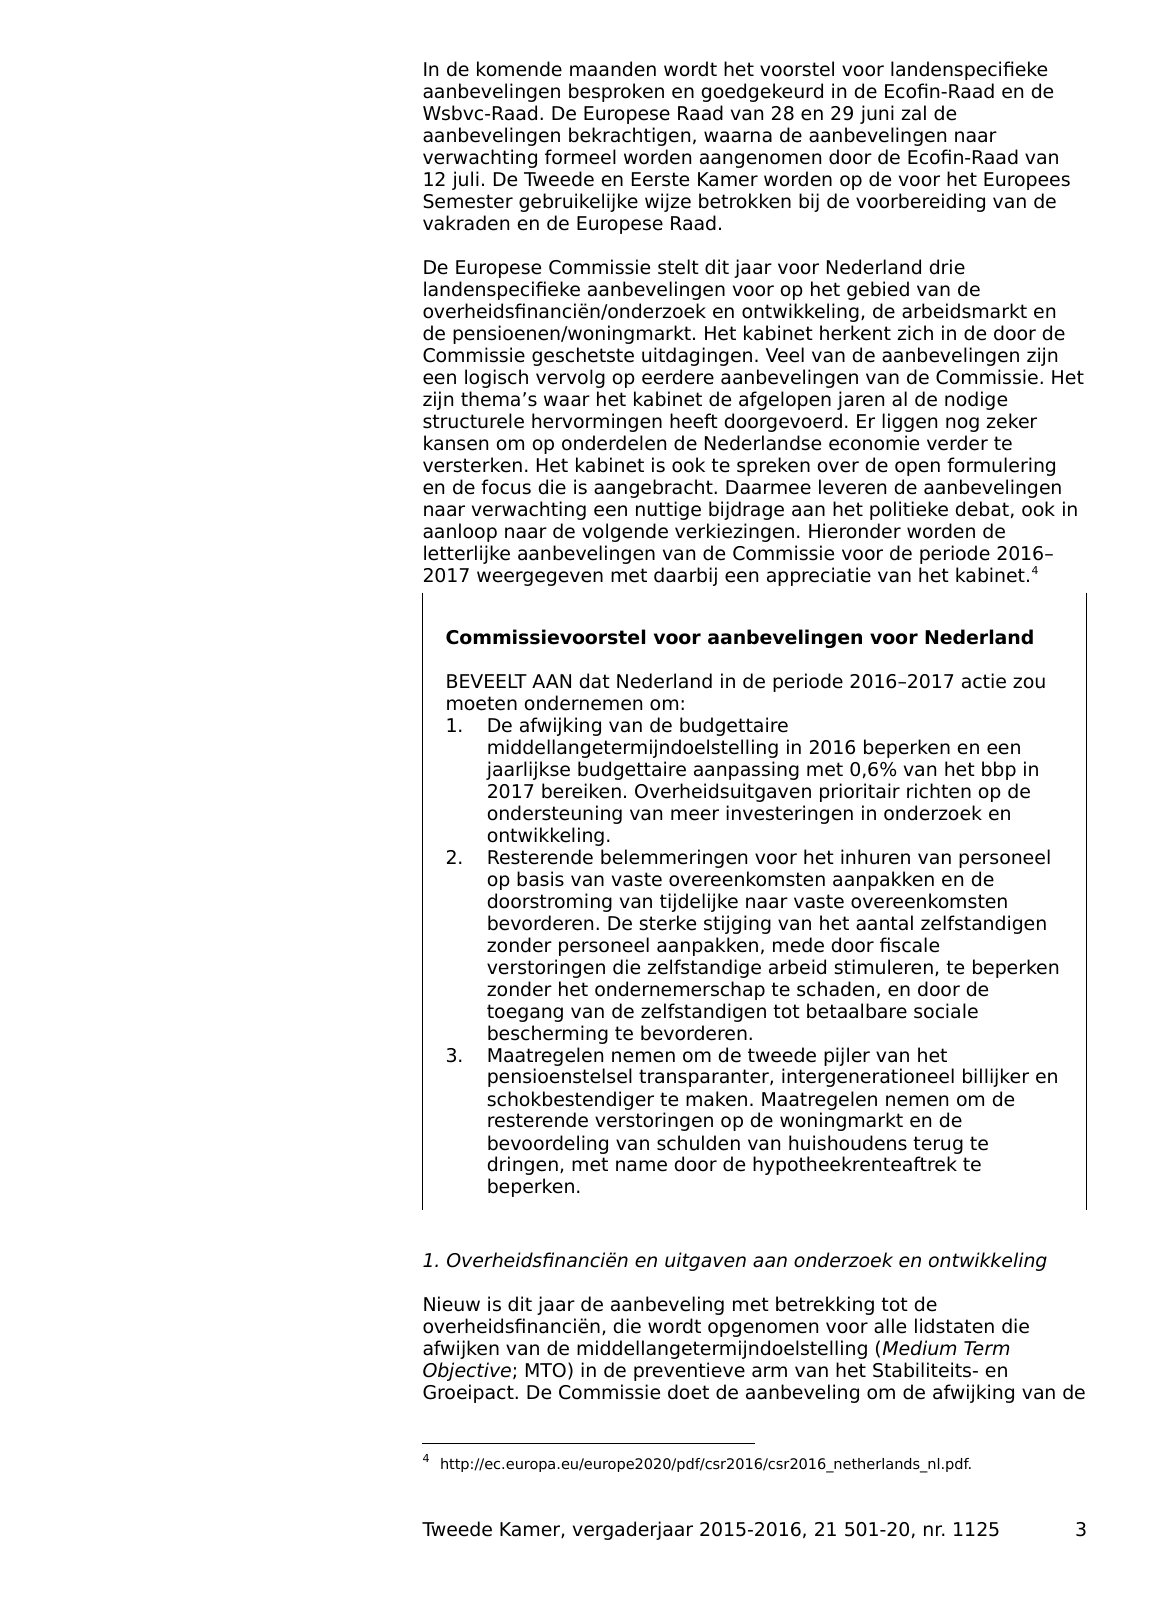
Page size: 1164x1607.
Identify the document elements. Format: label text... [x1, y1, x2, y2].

subtitle 1. Overheidsfinanciën en uitgaven aan onderzoek en ontwikkeling [422, 1250, 1087, 1272]
text De Europese Commissie stelt dit jaar voor Nederland drie landenspecifieke aanbevelingen voor op het gebied van de overheidsfinanciën/onderzoek en ontwikkeling, de arbeidsmarkt en de pensioenen/woningmarkt. Het kabinet herkent zich in de door de Commissie geschetste uitdagingen. Veel van de aanbevelingen zijn een logisch vervolg op eerdere aanbevelingen van de Commissie. Het zijn thema’s waar het kabinet de afgelopen jaren al de nodige structurele hervormingen heeft doorgevoerd. Er liggen nog zeker kansen om op onderdelen de Nederlandse economie verder te versterken. Het kabinet is ook te spreken over de open formulering en de focus die is aangebracht. Daarmee leveren de aanbevelingen naar verwachting een nuttige bijdrage aan het politieke debat, ook in aanloop naar de volgende verkiezingen. Hieronder worden de letterlijke aanbevelingen van de Commissie voor de periode 2016–2017 weergegeven met daarbij een appreciatie van het kabinet. [422, 257, 1087, 587]
text http://ec.europa.eu/europe2020/pdf/csr2016/csr2016_netherlands_nl.pdf. [422, 1452, 1087, 1474]
text Nieuw is dit jaar de aanbeveling met betrekking tot de overheidsfinanciën, die wordt opgenomen voor alle lidstaten die afwijken van de middellangetermijndoelstelling (Medium Term Objective; MTO) in de preventieve arm van het Stabiliteits- en Groeipact. De Commissie doet de aanbeveling om de afwijking van de [422, 1294, 1087, 1404]
table_header Commissievoorstel voor aanbevelingen voor Nederland BEVEELT AAN dat Nederland in de periode 2016–2017 actie zou moeten ondernemen om: 1. De afwijking van de budgettaire middellangetermijndoelstelling in 2016 beperken en een jaarlijkse budgettaire aanpassing met 0,6% van het bbp in 2017 bereiken. Overheidsuitgaven prioritair richten op de ondersteuning van meer investeringen in onderzoek en ontwikkeling. 2. Resterende belemmeringen voor het inhuren van personeel op basis van vaste overeenkomsten aanpakken en de doorstroming van tijdelijke naar vaste overeenkomsten bevorderen. De sterke stijging van het aantal zelfstandigen zonder personeel aanpakken, mede door fiscale verstoringen die zelfstandige arbeid stimuleren, te beperken zonder het ondernemerschap te schaden, en door de toegang van de zelfstandigen tot betaalbare sociale bescherming te bevorderen. 3. Maatregelen nemen om de tweede pijler van het pensioenstelsel transparanter, intergenerationeel billijker en schokbestendiger te maken. Maatregelen nemen om de resterende verstoringen op de woningmarkt en de bevoordeling van schulden van huishoudens terug te dringen, met name door de hypotheekrenteaftrek te beperken. [423, 593, 1086, 1210]
text In de komende maanden wordt het voorstel voor landenspecifieke aanbevelingen besproken en goedgekeurd in de Ecofin-Raad en de Wsbvc-Raad. De Europese Raad van 28 en 29 juni zal de aanbevelingen bekrachtigen, waarna de aanbevelingen naar verwachting formeel worden aangenomen door de Ecofin-Raad van 12 juli. De Tweede en Eerste Kamer worden op de voor het Europees Semester gebruikelijke wijze betrokken bij de voorbereiding van de vakraden en de Europese Raad. [422, 59, 1087, 235]
